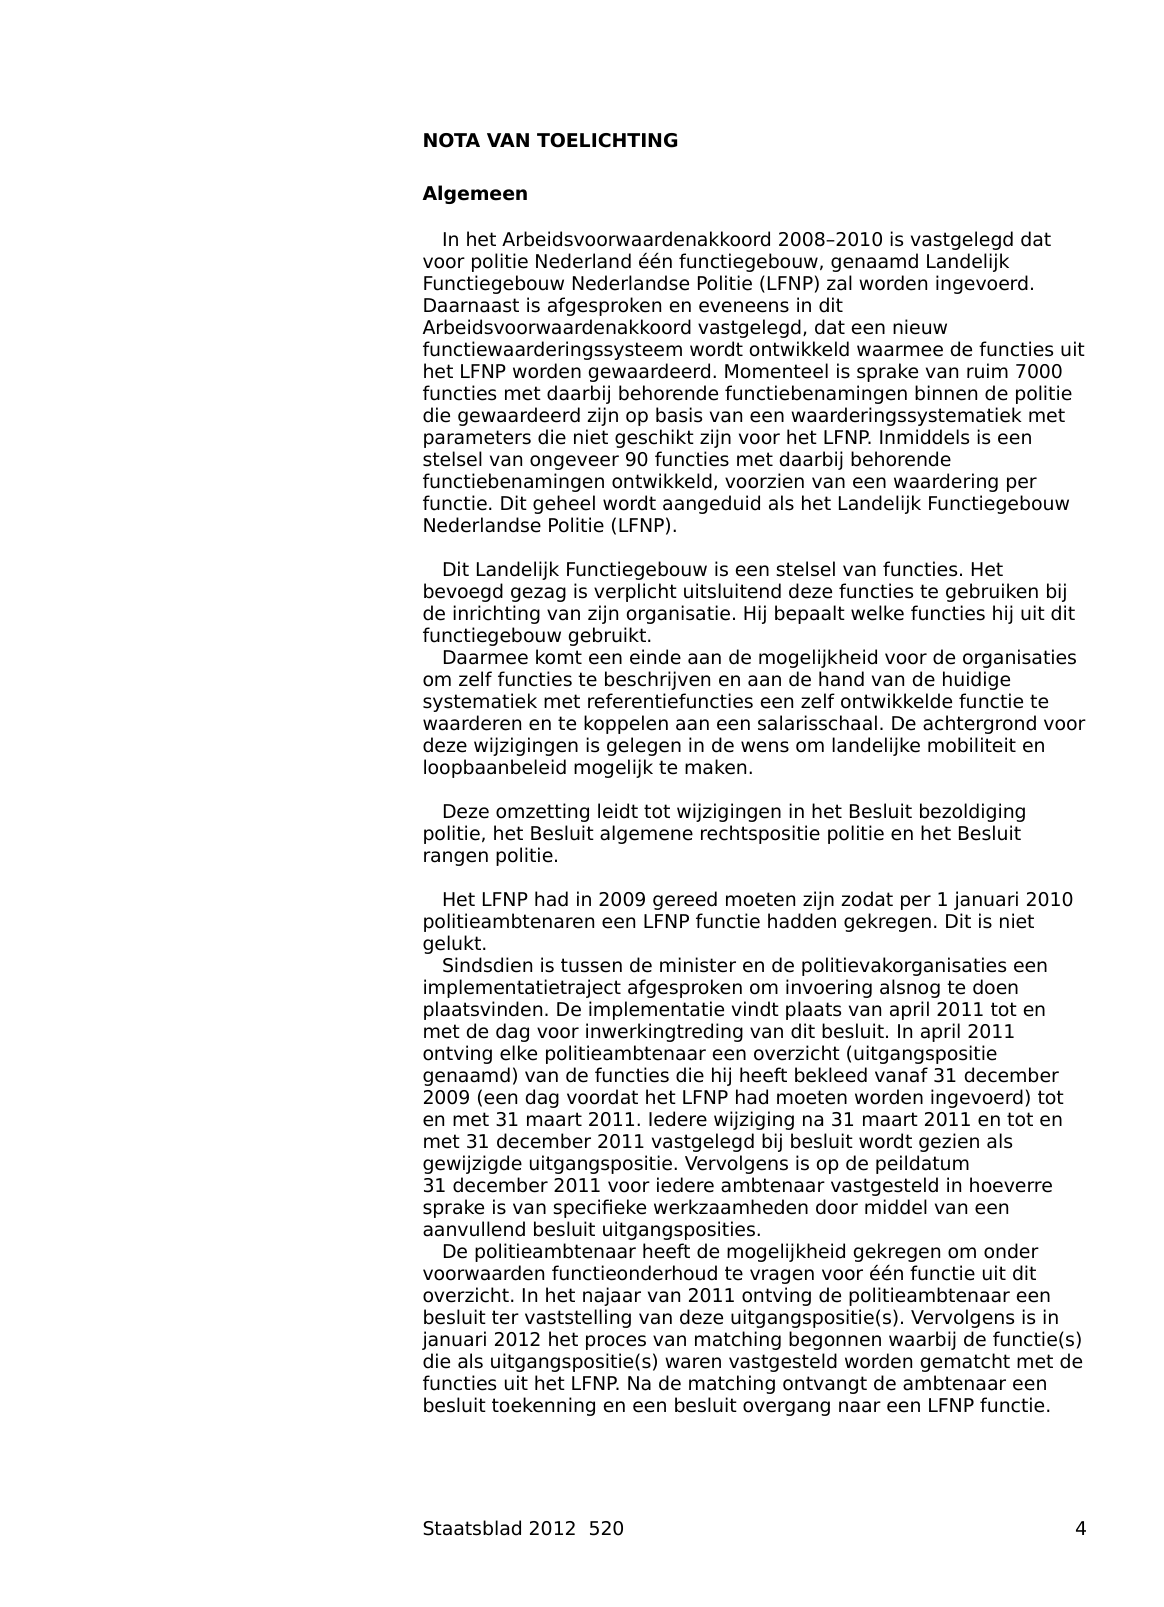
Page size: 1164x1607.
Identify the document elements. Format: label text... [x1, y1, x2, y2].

text Daarmee komt een einde aan de mogelijkheid voor de organisaties om zelf functies te beschrijven en aan de hand van de huidige systematiek met referentiefuncties een zelf ontwikkelde functie te waarderen en te koppelen aan een salarisschaal. De achtergrond voor deze wijzigingen is gelegen in de wens om landelijke mobiliteit en loopbaanbeleid mogelijk te maken. [422, 647, 1087, 779]
subtitle Algemeen [422, 182, 1087, 204]
text In het Arbeidsvoorwaardenakkoord 2008–2010 is vastgelegd dat voor politie Nederland één functiegebouw, genaamd Landelijk Functiegebouw Nederlandse Politie (LFNP) zal worden ingevoerd. Daarnaast is afgesproken en eveneens in dit Arbeidsvoorwaardenakkoord vastgelegd, dat een nieuw functiewaarderingssysteem wordt ontwikkeld waarmee de functies uit het LFNP worden gewaardeerd. Momenteel is sprake van ruim 7000 functies met daarbij behorende functiebenamingen binnen de politie die gewaardeerd zijn op basis van een waarderingssystematiek met parameters die niet geschikt zijn voor het LFNP. Inmiddels is een stelsel van ongeveer 90 functies met daarbij behorende functiebenamingen ontwikkeld, voorzien van een waardering per functie. Dit geheel wordt aangeduid als het Landelijk Functiegebouw Nederlandse Politie (LFNP). [422, 229, 1087, 537]
text Het LFNP had in 2009 gereed moeten zijn zodat per 1 januari 2010 politieambtenaren een LFNP functie hadden gekregen. Dit is niet gelukt. [422, 889, 1087, 955]
subtitle NOTA VAN TOELICHTING [422, 130, 1087, 152]
text Deze omzetting leidt tot wijzigingen in het Besluit bezoldiging politie, het Besluit algemene rechtspositie politie en het Besluit rangen politie. [422, 801, 1087, 867]
text Sindsdien is tussen de minister en de politievakorganisaties een implementatietraject afgesproken om invoering alsnog te doen plaatsvinden. De implementatie vindt plaats van april 2011 tot en met de dag voor inwerkingtreding van dit besluit. In april 2011 ontving elke politieambtenaar een overzicht (uitgangspositie genaamd) van de functies die hij heeft bekleed vanaf 31 december 2009 (een dag voordat het LFNP had moeten worden ingevoerd) tot en met 31 maart 2011. Iedere wijziging na 31 maart 2011 en tot en met 31 december 2011 vastgelegd bij besluit wordt gezien als gewijzigde uitgangspositie. Vervolgens is op de peildatum 31 december 2011 voor iedere ambtenaar vastgesteld in hoeverre sprake is van specifieke werkzaamheden door middel van een aanvullend besluit uitgangsposities. [422, 955, 1087, 1241]
text De politieambtenaar heeft de mogelijkheid gekregen om onder voorwaarden functieonderhoud te vragen voor één functie uit dit overzicht. In het najaar van 2011 ontving de politieambtenaar een besluit ter vaststelling van deze uitgangspositie(s). Vervolgens is in januari 2012 het proces van matching begonnen waarbij de functie(s) die als uitgangspositie(s) waren vastgesteld worden gematcht met de functies uit het LFNP. Na de matching ontvangt de ambtenaar een besluit toekenning en een besluit overgang naar een LFNP functie. [422, 1241, 1087, 1417]
text Dit Landelijk Functiegebouw is een stelsel van functies. Het bevoegd gezag is verplicht uitsluitend deze functies te gebruiken bij de inrichting van zijn organisatie. Hij bepaalt welke functies hij uit dit functiegebouw gebruikt. [422, 559, 1087, 647]
